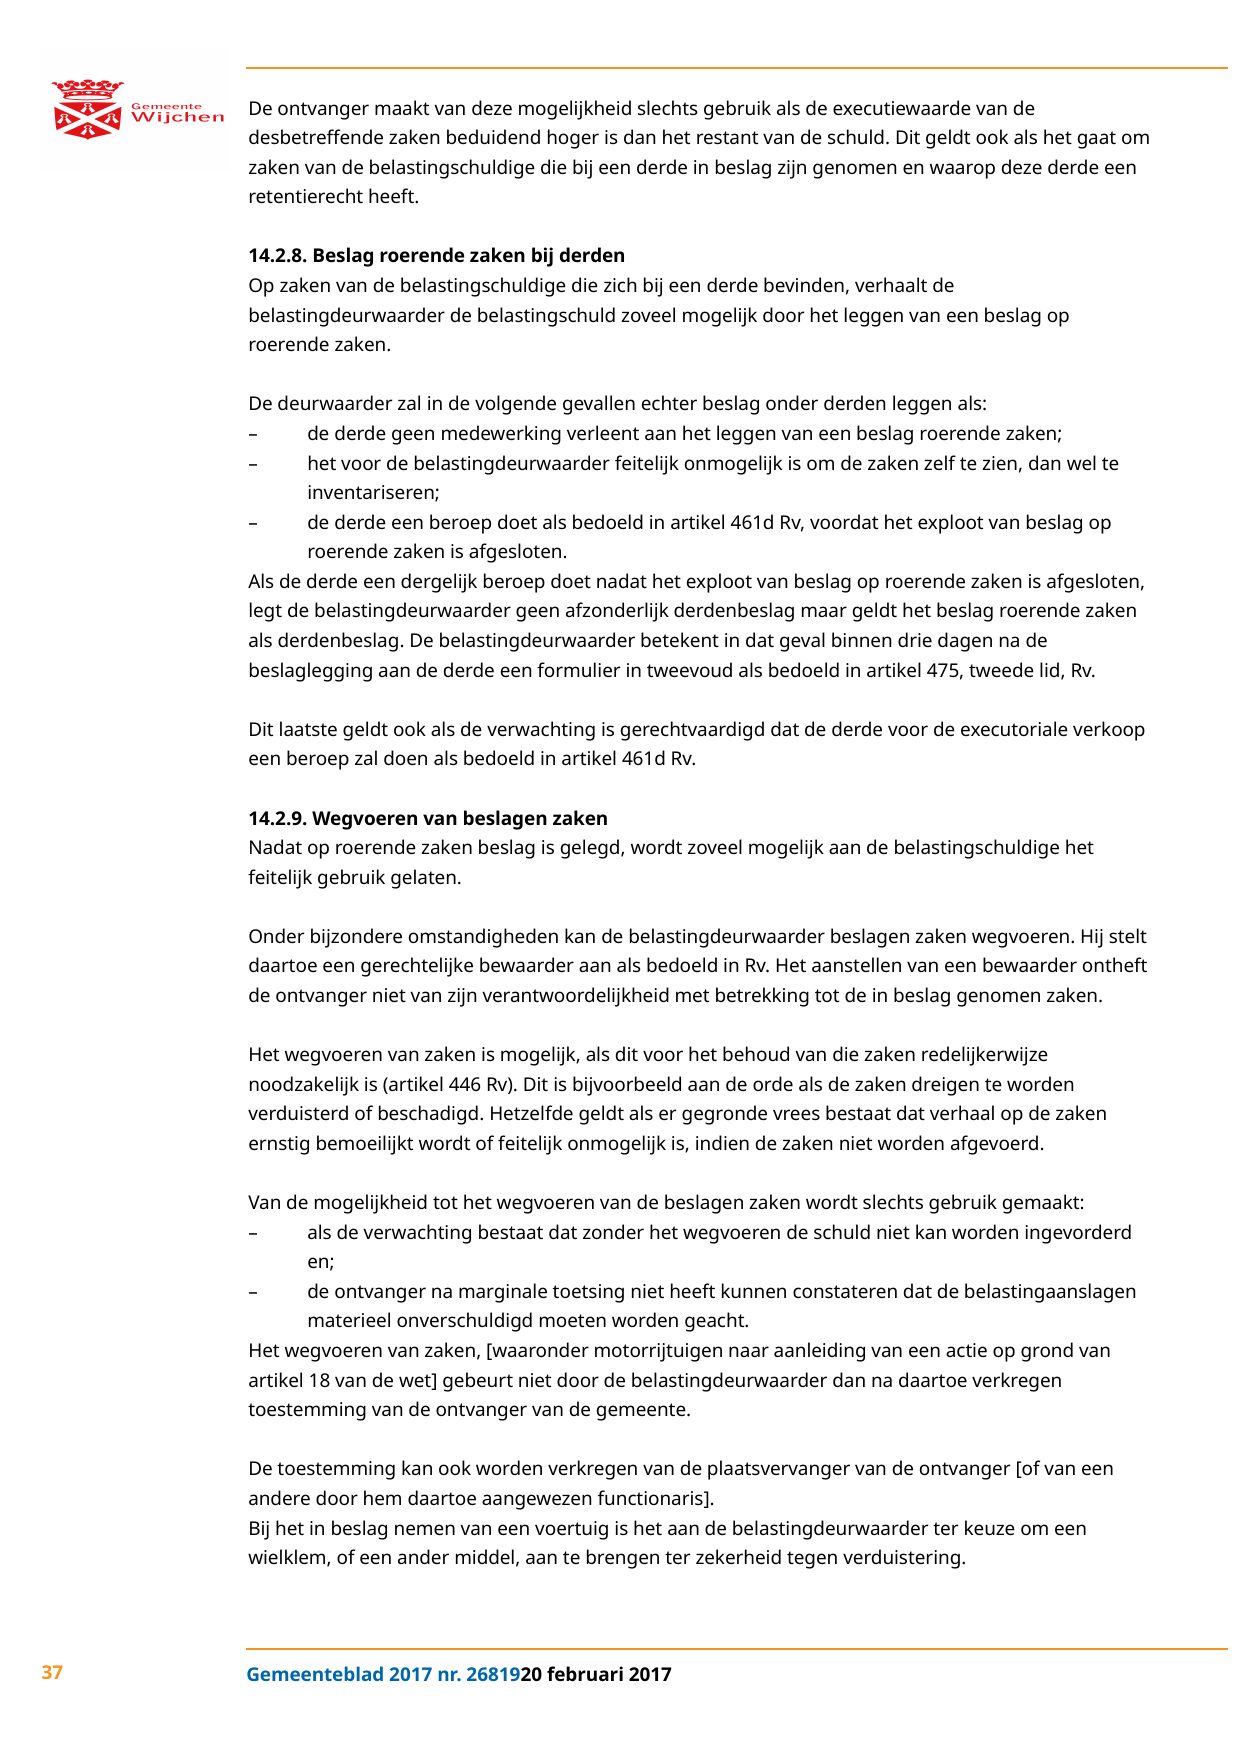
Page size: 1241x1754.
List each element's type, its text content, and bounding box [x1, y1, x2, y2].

text Dit laatste geldt ook als de verwachting is gerechtvaardigd dat de derde voor de executoriale verkoop een beroep zal doen als bedoeld in artikel 461d Rv. [248, 716, 1152, 771]
text De deurwaarder zal in de volgende gevallen echter beslag onder derden leggen als: [248, 391, 1152, 416]
text Op zaken van de belastingschuldige die zich bij een derde bevinden, verhaalt de belastingdeurwaarder de belastingschuld zoveel mogelijk door het leggen van een beslag op roerende zaken. [248, 272, 1152, 357]
list de ontvanger na marginale toetsing niet heeft kunnen constateren dat de belastingaanslagen materieel onverschuldigd moeten worden geacht. [248, 1278, 1152, 1333]
list het voor de belastingdeurwaarder feitelijk onmogelijk is om de zaken zelf te zien, dan wel te inventariseren; [248, 450, 1152, 505]
text De ontvanger maakt van deze mogelijkheid slechts gebruik als de executiewaarde van de desbetreffende zaken beduidend hoger is dan het restant van de schuld. Dit geldt ook als het gaat om zaken van de belastingschuldige die bij een derde in beslag zijn genomen en waarop deze derde een retentierecht heeft. [248, 95, 1152, 209]
list de derde geen medewerking verleent aan het leggen van een beslag roerende zaken; [248, 420, 1152, 446]
text Van de mogelijkheid tot het wegvoeren van de beslagen zaken wordt slechts gebruik gemaakt: [248, 1189, 1152, 1215]
text De toestemming kan ook worden verkregen van de plaatsvervanger van de ontvanger [of van een andere door hem daartoe aangewezen functionaris]. [248, 1456, 1152, 1511]
text Onder bijzondere omstandigheden kan de belastingdeurwaarder beslagen zaken wegvoeren. Hij stelt daartoe een gerechtelijke bewaarder aan als bedoeld in Rv. Het aanstellen van een bewaarder ontheft de ontvanger niet van zijn verantwoordelijkheid met betrekking tot de in beslag genomen zaken. [248, 923, 1152, 1008]
list als de verwachting bestaat dat zonder het wegvoeren de schuld niet kan worden ingevorderd en; [248, 1219, 1152, 1274]
text Het wegvoeren van zaken, [waaronder motorrijtuigen naar aanleiding van een actie op grond van artikel 18 van de wet] gebeurt niet door de belastingdeurwaarder dan na daartoe verkregen toestemming van de ontvanger van de gemeente. [248, 1337, 1152, 1422]
picture [41, 47, 231, 172]
text Het wegvoeren van zaken is mogelijk, als dit voor het behoud van die zaken redelijkerwijze noodzakelijk is (artikel 446 Rv). Dit is bijvoorbeeld aan de orde als de zaken dreigen te worden verduisterd of beschadigd. Hetzelfde geldt als er gegronde vrees bestaat dat verhaal op de zaken ernstig bemoeilijkt wordt of feitelijk onmogelijk is, indien de zaken niet worden afgevoerd. [248, 1041, 1152, 1156]
text Als de derde een dergelijk beroep doet nadat het exploot van beslag op roerende zaken is afgesloten, legt de belastingdeurwaarder geen afzonderlijk derdenbeslag maar geldt het beslag roerende zaken als derdenbeslag. De belastingdeurwaarder betekent in dat geval binnen drie dagen na de beslaglegging aan de derde een formulier in tweevoud als bedoeld in artikel 475, tweede lid, Rv. [248, 568, 1152, 683]
list de derde een beroep doet als bedoeld in artikel 461d Rv, voordat het exploot van beslag op roerende zaken is afgesloten. [248, 509, 1152, 564]
text Nadat op roerende zaken beslag is gelegd, wordt zoveel mogelijk aan de belastingschuldige het feitelijk gebruik gelaten. [248, 834, 1152, 890]
text 14.2.8. Beslag roerende zaken bij derden [248, 243, 1152, 268]
text 14.2.9. Wegvoeren van beslagen zaken [248, 805, 1152, 831]
text Bij het in beslag nemen van een voertuig is het aan de belastingdeurwaarder ter keuze om een wielklem, of een ander middel, aan te brengen ter zekerheid tegen verduistering. [248, 1515, 1152, 1570]
